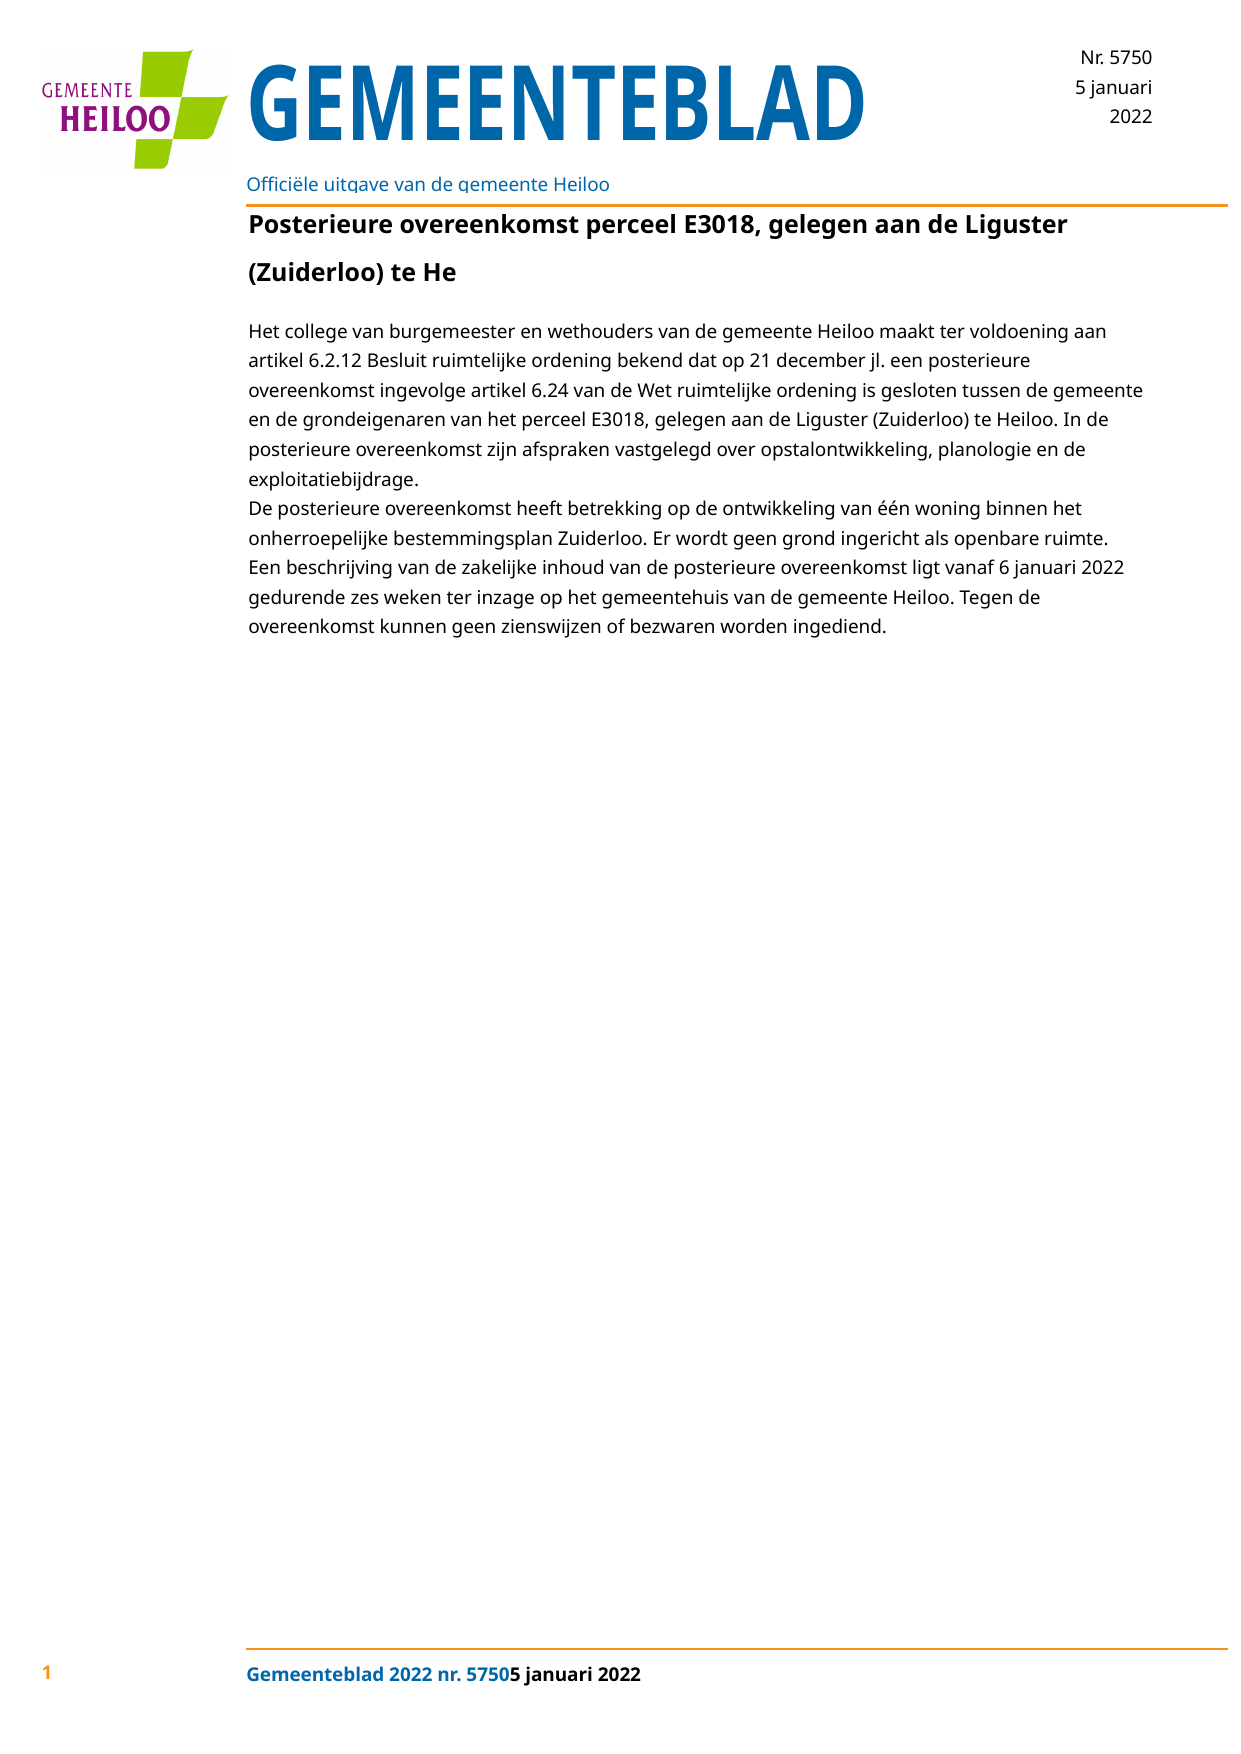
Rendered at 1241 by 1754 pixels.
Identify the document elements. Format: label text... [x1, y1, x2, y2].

text De posterieure overeenkomst heeft betrekking op de ontwikkeling van één woning binnen het onherroepelijke bestemmingsplan Zuiderloo. Er wordt geen grond ingericht als openbare ruimte. [248, 495, 1152, 551]
text Posterieure overeenkomst perceel E3018, gelegen aan de Liguster (Zuiderloo) te He [248, 207, 1152, 288]
text Het college van burgemeester en wethouders van de gemeente Heiloo maakt ter voldoening aan artikel 6.2.12 Besluit ruimtelijke ordening bekend dat op 21 december jl. een posterieure overeenkomst ingevolge artikel 6.24 van de Wet ruimtelijke ordening is gesloten tussen de gemeente en de grondeigenaren van het perceel E3018, gelegen aan de Liguster (Zuiderloo) te Heiloo. In de posterieure overeenkomst zijn afspraken vastgelegd over opstalontwikkeling, planologie en de exploitatiebijdrage. [248, 318, 1152, 492]
text Een beschrijving van de zakelijke inhoud van de posterieure overeenkomst ligt vanaf 6 januari 2022 gedurende zes weken ter inzage op het gemeentehuis van de gemeente Heiloo. Tegen de overeenkomst kunnen geen zienswijzen of bezwaren worden ingediend. [248, 554, 1152, 639]
picture [41, 47, 231, 172]
